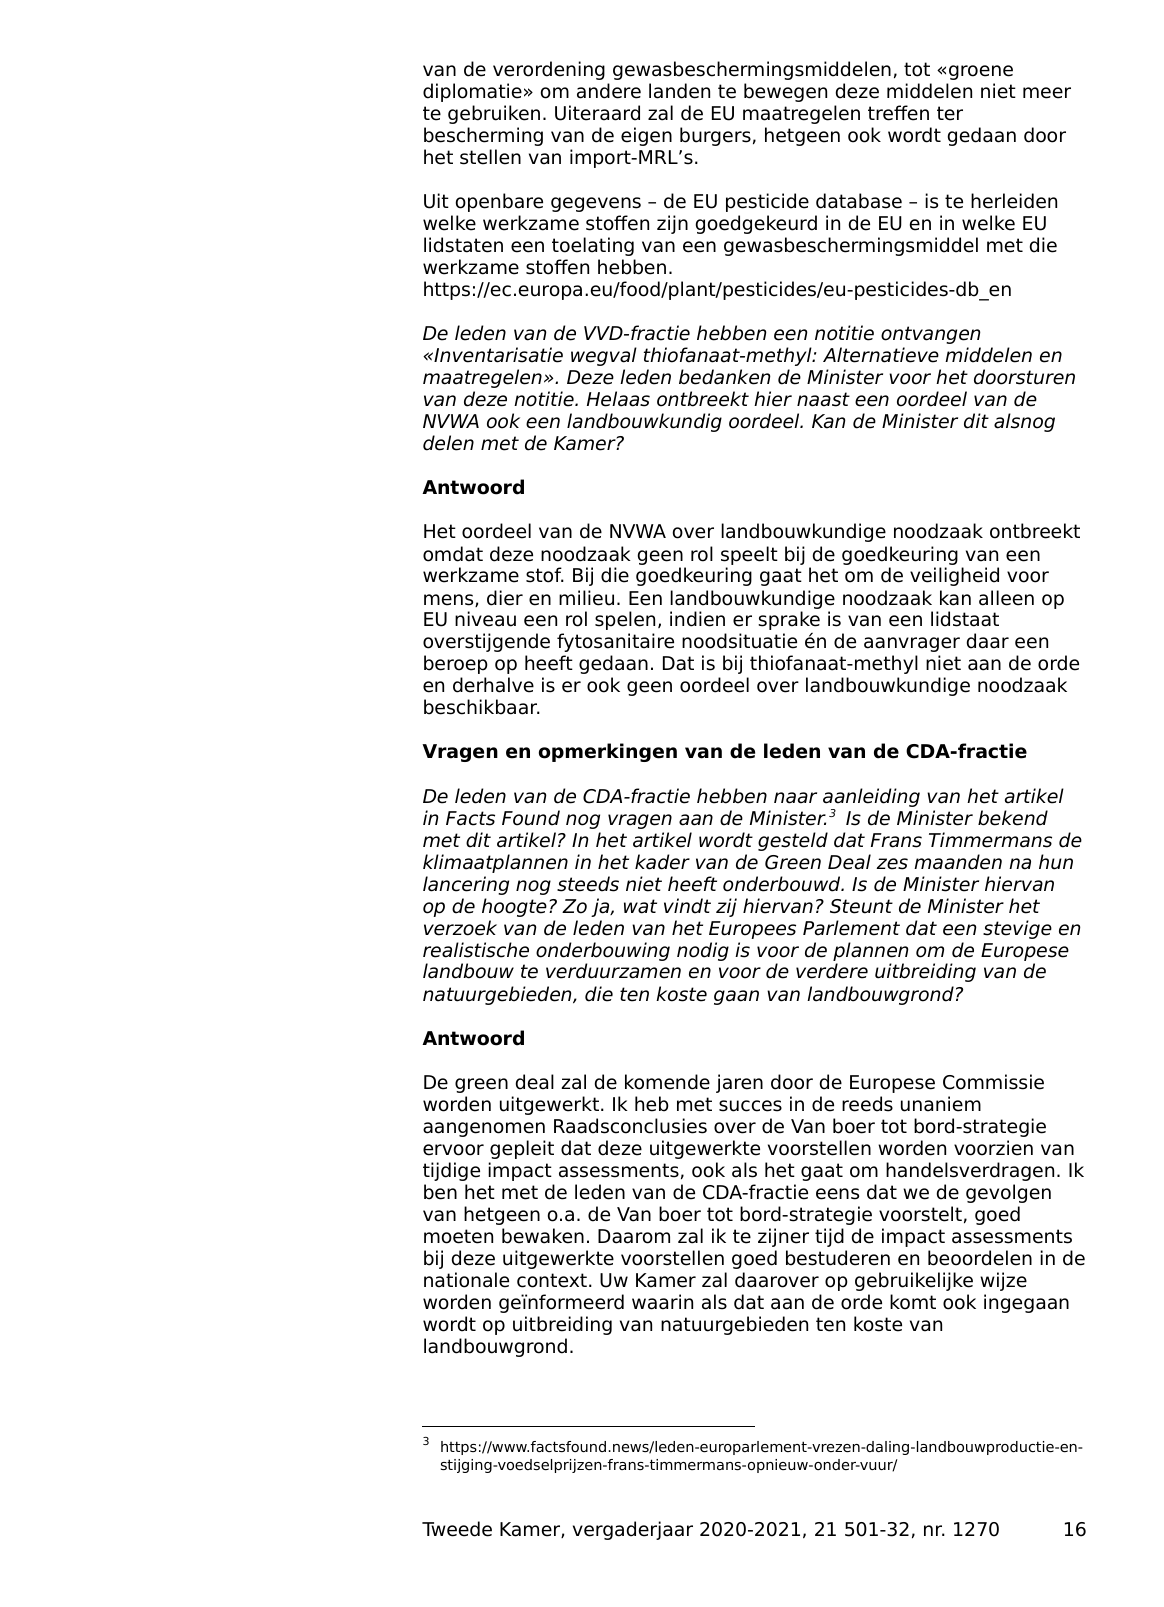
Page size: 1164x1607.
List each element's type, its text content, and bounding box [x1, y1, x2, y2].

text van de verordening gewasbeschermingsmiddelen, tot «groene diplomatie» om andere landen te bewegen deze middelen niet meer te gebruiken. Uiteraard zal de EU maatregelen treffen ter bescherming van de eigen burgers, hetgeen ook wordt gedaan door het stellen van import-MRL’s. [422, 59, 1087, 169]
text Het oordeel van de NVWA over landbouwkundige noodzaak ontbreekt omdat deze noodzaak geen rol speelt bij de goedkeuring van een werkzame stof. Bij die goedkeuring gaat het om de veiligheid voor mens, dier en milieu. Een landbouwkundige noodzaak kan alleen op EU niveau een rol spelen, indien er sprake is van een lidstaat overstijgende fytosanitaire noodsituatie én de aanvrager daar een beroep op heeft gedaan. Dat is bij thiofanaat-methyl niet aan de orde en derhalve is er ook geen oordeel over landbouwkundige noodzaak beschikbaar. [422, 521, 1087, 719]
text De leden van de CDA-fractie hebben naar aanleiding van het artikel in Facts Found nog vragen aan de Minister. Is de Minister bekend met dit artikel? In het artikel wordt gesteld dat Frans Timmermans de klimaatplannen in het kader van de Green Deal zes maanden na hun lancering nog steeds niet heeft onderbouwd. Is de Minister hiervan op de hoogte? Zo ja, wat vindt zij hiervan? Steunt de Minister het verzoek van de leden van het Europees Parlement dat een stevige en realistische onderbouwing nodig is voor de plannen om de Europese landbouw te verduurzamen en voor de verdere uitbreiding van de natuurgebieden, die ten koste gaan van landbouwgrond? [422, 786, 1087, 1005]
subtitle Antwoord [422, 477, 1087, 499]
subtitle Antwoord [422, 1028, 1087, 1049]
text Uit openbare gegevens – de EU pesticide database – is te herleiden welke werkzame stoffen zijn goedgekeurd in de EU en in welke EU lidstaten een toelating van een gewasbeschermingsmiddel met die werkzame stoffen hebben. https://ec.europa.eu/food/plant/pesticides/eu-pesticides-db_en [422, 191, 1087, 301]
text De green deal zal de komende jaren door de Europese Commissie worden uitgewerkt. Ik heb met succes in de reeds unaniem aangenomen Raadsconclusies over de Van boer tot bord-strategie ervoor gepleit dat deze uitgewerkte voorstellen worden voorzien van tijdige impact assessments, ook als het gaat om handelsverdragen. Ik ben het met de leden van de CDA-fractie eens dat we de gevolgen van hetgeen o.a. de Van boer tot bord-strategie voorstelt, goed moeten bewaken. Daarom zal ik te zijner tijd de impact assessments bij deze uitgewerkte voorstellen goed bestuderen en beoordelen in de nationale context. Uw Kamer zal daarover op gebruikelijke wijze worden geïnformeerd waarin als dat aan de orde komt ook ingegaan wordt op uitbreiding van natuurgebieden ten koste van landbouwgrond. [422, 1072, 1087, 1357]
text https://www.factsfound.news/leden-europarlement-vrezen-daling-landbouwproductie-en-stijging-voedselprijzen-frans-timmermans-opnieuw-onder-vuur/ [422, 1435, 1087, 1474]
subtitle Vragen en opmerkingen van de leden van de CDA-fractie [422, 741, 1087, 763]
text De leden van de VVD-fractie hebben een notitie ontvangen «Inventarisatie wegval thiofanaat-methyl: Alternatieve middelen en maatregelen». Deze leden bedanken de Minister voor het doorsturen van deze notitie. Helaas ontbreekt hier naast een oordeel van de NVWA ook een landbouwkundig oordeel. Kan de Minister dit alsnog delen met de Kamer? [422, 323, 1087, 455]
